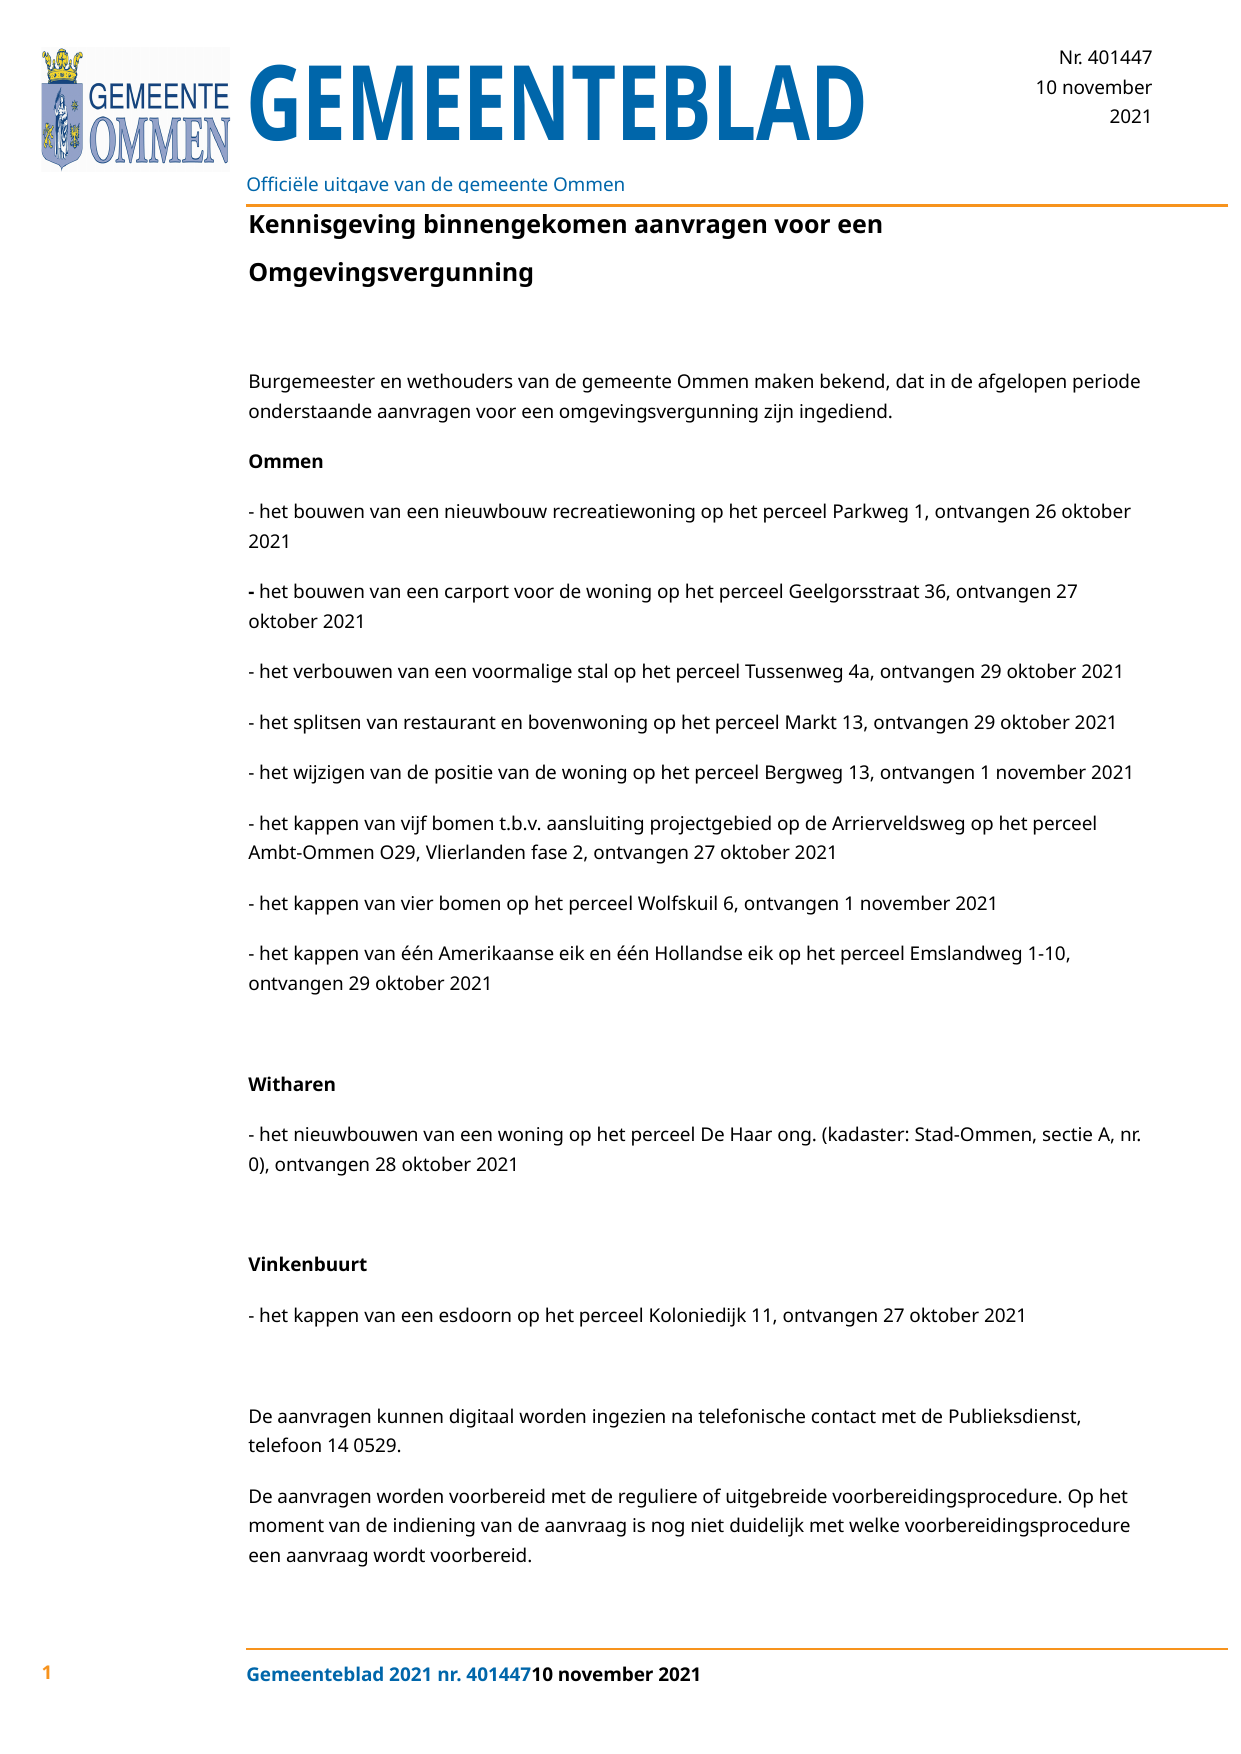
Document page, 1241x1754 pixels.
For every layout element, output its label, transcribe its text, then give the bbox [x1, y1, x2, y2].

text - het splitsen van restaurant en bovenwoning op het perceel Markt 13, ontvangen 29 oktober 2021 [248, 709, 1152, 735]
text - het bouwen van een nieuwbouw recreatiewoning op het perceel Parkweg 1, ontvangen 26 oktober 2021 [248, 499, 1152, 554]
text - het bouwen van een carport voor de woning op het perceel Geelgorsstraat 36, ontvangen 27 oktober 2021 [248, 579, 1152, 634]
picture [41, 47, 231, 172]
text - het nieuwbouwen van een woning op het perceel De Haar ong. (kadaster: Stad-Ommen, sectie A, nr. 0), ontvangen 28 oktober 2021 [248, 1121, 1152, 1177]
text - het kappen van een esdoorn op het perceel Koloniedijk 11, ontvangen 27 oktober 2021 [248, 1302, 1152, 1328]
text Burgemeester en wethouders van de gemeente Ommen maken bekend, dat in de afgelopen periode onderstaande aanvragen voor een omgevingsvergunning zijn ingediend. [248, 368, 1152, 424]
text - het wijzigen van de positie van de woning op het perceel Bergweg 13, ontvangen 1 november 2021 [248, 759, 1152, 785]
text De aanvragen worden voorbereid met de reguliere of uitgebreide voorbereidingsprocedure. Op het moment van de indiening van de aanvraag is nog niet duidelijk met welke voorbereidingsprocedure een aanvraag wordt voorbereid. [248, 1483, 1152, 1568]
text - het kappen van één Amerikaanse eik en één Hollandse eik op het perceel Emslandweg 1-10, ontvangen 29 oktober 2021 [248, 940, 1152, 996]
text De aanvragen kunnen digitaal worden ingezien na telefonische contact met de Publieksdienst, telefoon 14 0529. [248, 1403, 1152, 1458]
text Witharen [248, 1071, 1152, 1097]
text - het kappen van vijf bomen t.b.v. aansluiting projectgebied op de Arrierveldsweg op het perceel Ambt-Ommen O29, Vlierlanden fase 2, ontvangen 27 oktober 2021 [248, 810, 1152, 865]
text - het kappen van vier bomen op het perceel Wolfskuil 6, ontvangen 1 november 2021 [248, 890, 1152, 916]
text Ommen [248, 448, 1152, 474]
text Vinkenbuurt [248, 1252, 1152, 1277]
text Kennisgeving binnengekomen aanvragen voor een Omgevingsvergunning [248, 207, 1152, 288]
text - het verbouwen van een voormalige stal op het perceel Tussenweg 4a, ontvangen 29 oktober 2021 [248, 659, 1152, 684]
